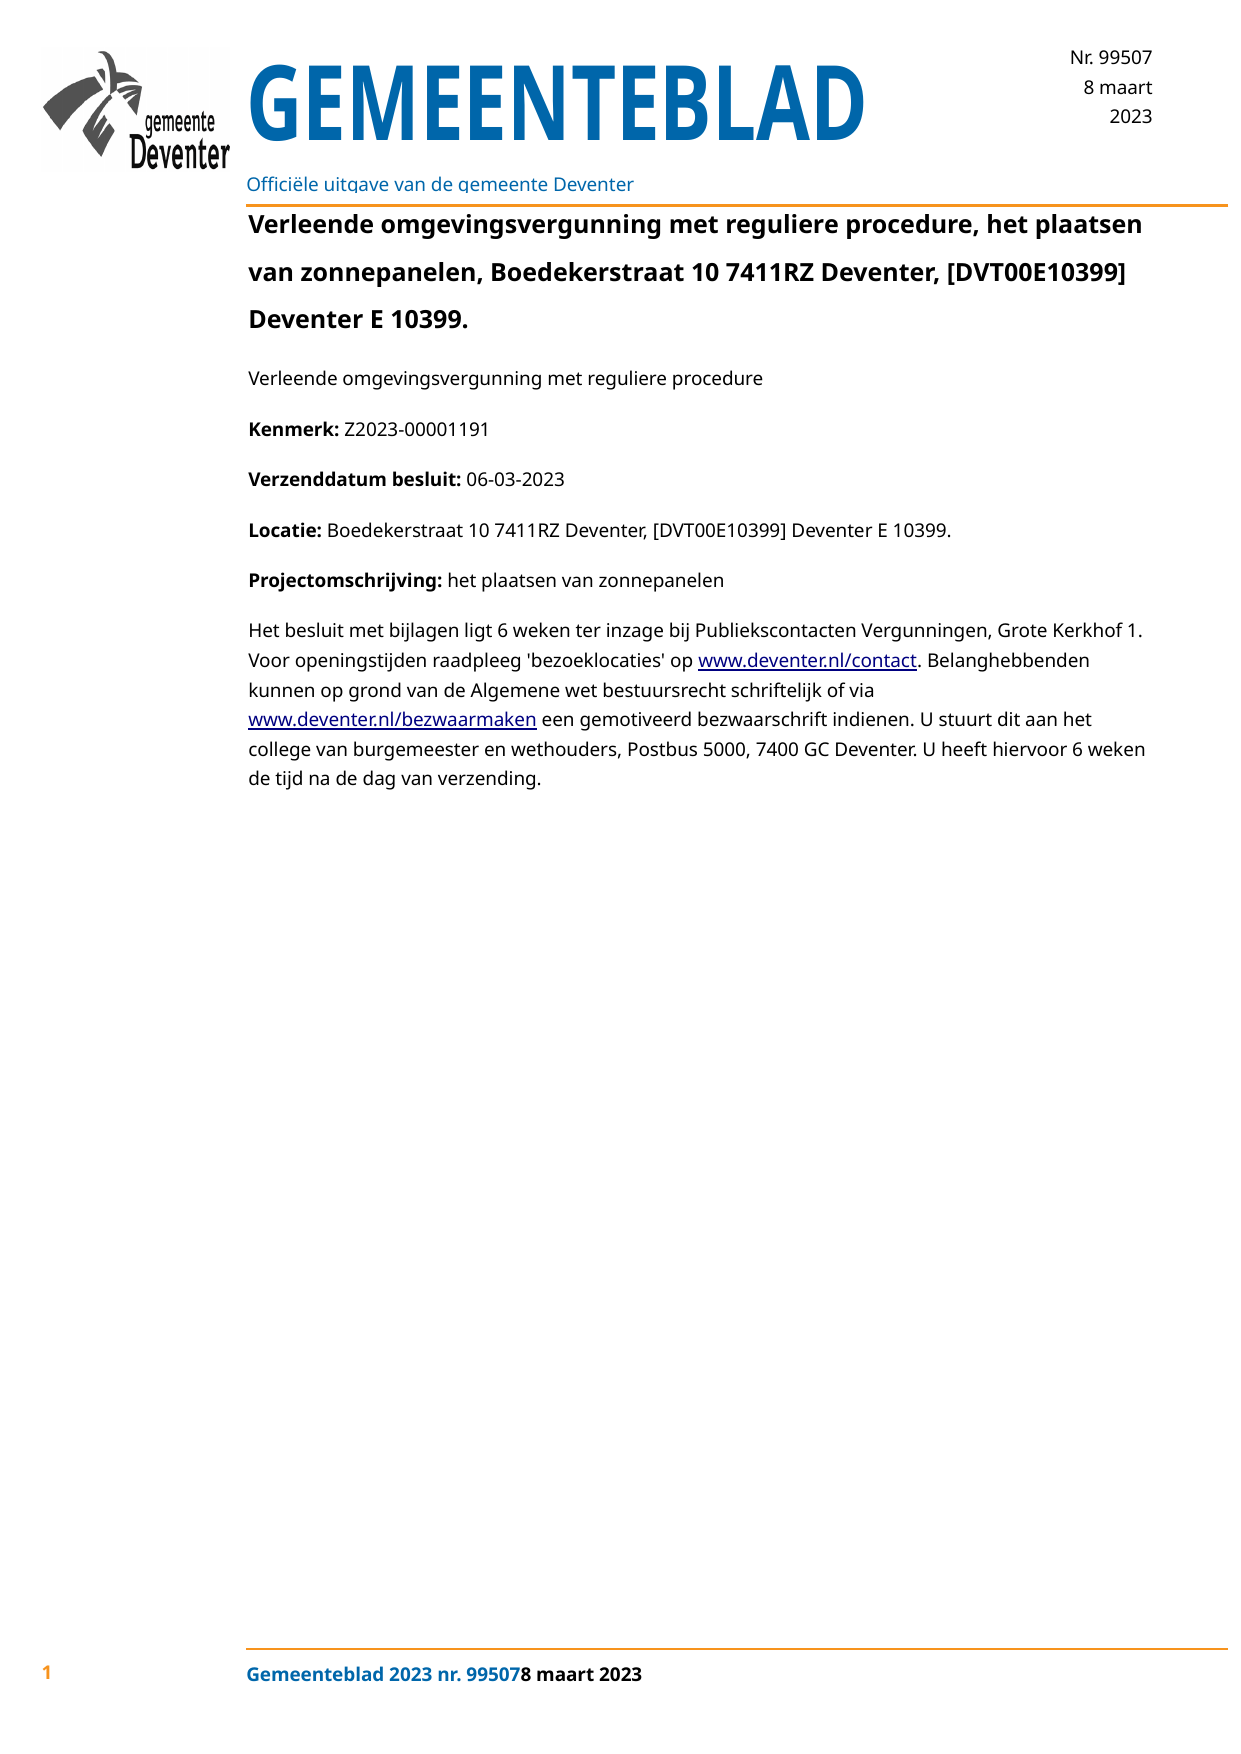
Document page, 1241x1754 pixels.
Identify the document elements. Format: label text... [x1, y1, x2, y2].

text Verleende omgevingsvergunning met reguliere procedure [248, 366, 1152, 391]
text Projectomschrijving: het plaatsen van zonnepanelen [248, 567, 1152, 593]
text Verleende omgevingsvergunning met reguliere procedure, het plaatsen van zonnepanelen, Boedekerstraat 10 7411RZ Deventer, [DVT00E10399] Deventer E 10399. [248, 207, 1152, 336]
text Locatie: Boedekerstraat 10 7411RZ Deventer, [DVT00E10399] Deventer E 10399. [248, 517, 1152, 542]
picture [41, 47, 231, 172]
text Verzenddatum besluit: 06-03-2023 [248, 466, 1152, 492]
text Kenmerk: Z2023-00001191 [248, 416, 1152, 442]
text Het besluit met bijlagen ligt 6 weken ter inzage bij Publiekscontacten Vergunningen, Grote Kerkhof 1. Voor openingstijden raadpleeg 'bezoeklocaties' op www.deventer.nl/contact. Belanghebbenden kunnen op grond van de Algemene wet bestuursrecht schriftelijk of via www.deventer.nl/bezwaarmaken een gemotiveerd bezwaarschrift indienen. U stuurt dit aan het college van burgemeester en wethouders, Postbus 5000, 7400 GC Deventer. U heeft hiervoor 6 weken de tijd na de dag van verzending. [248, 618, 1152, 791]
